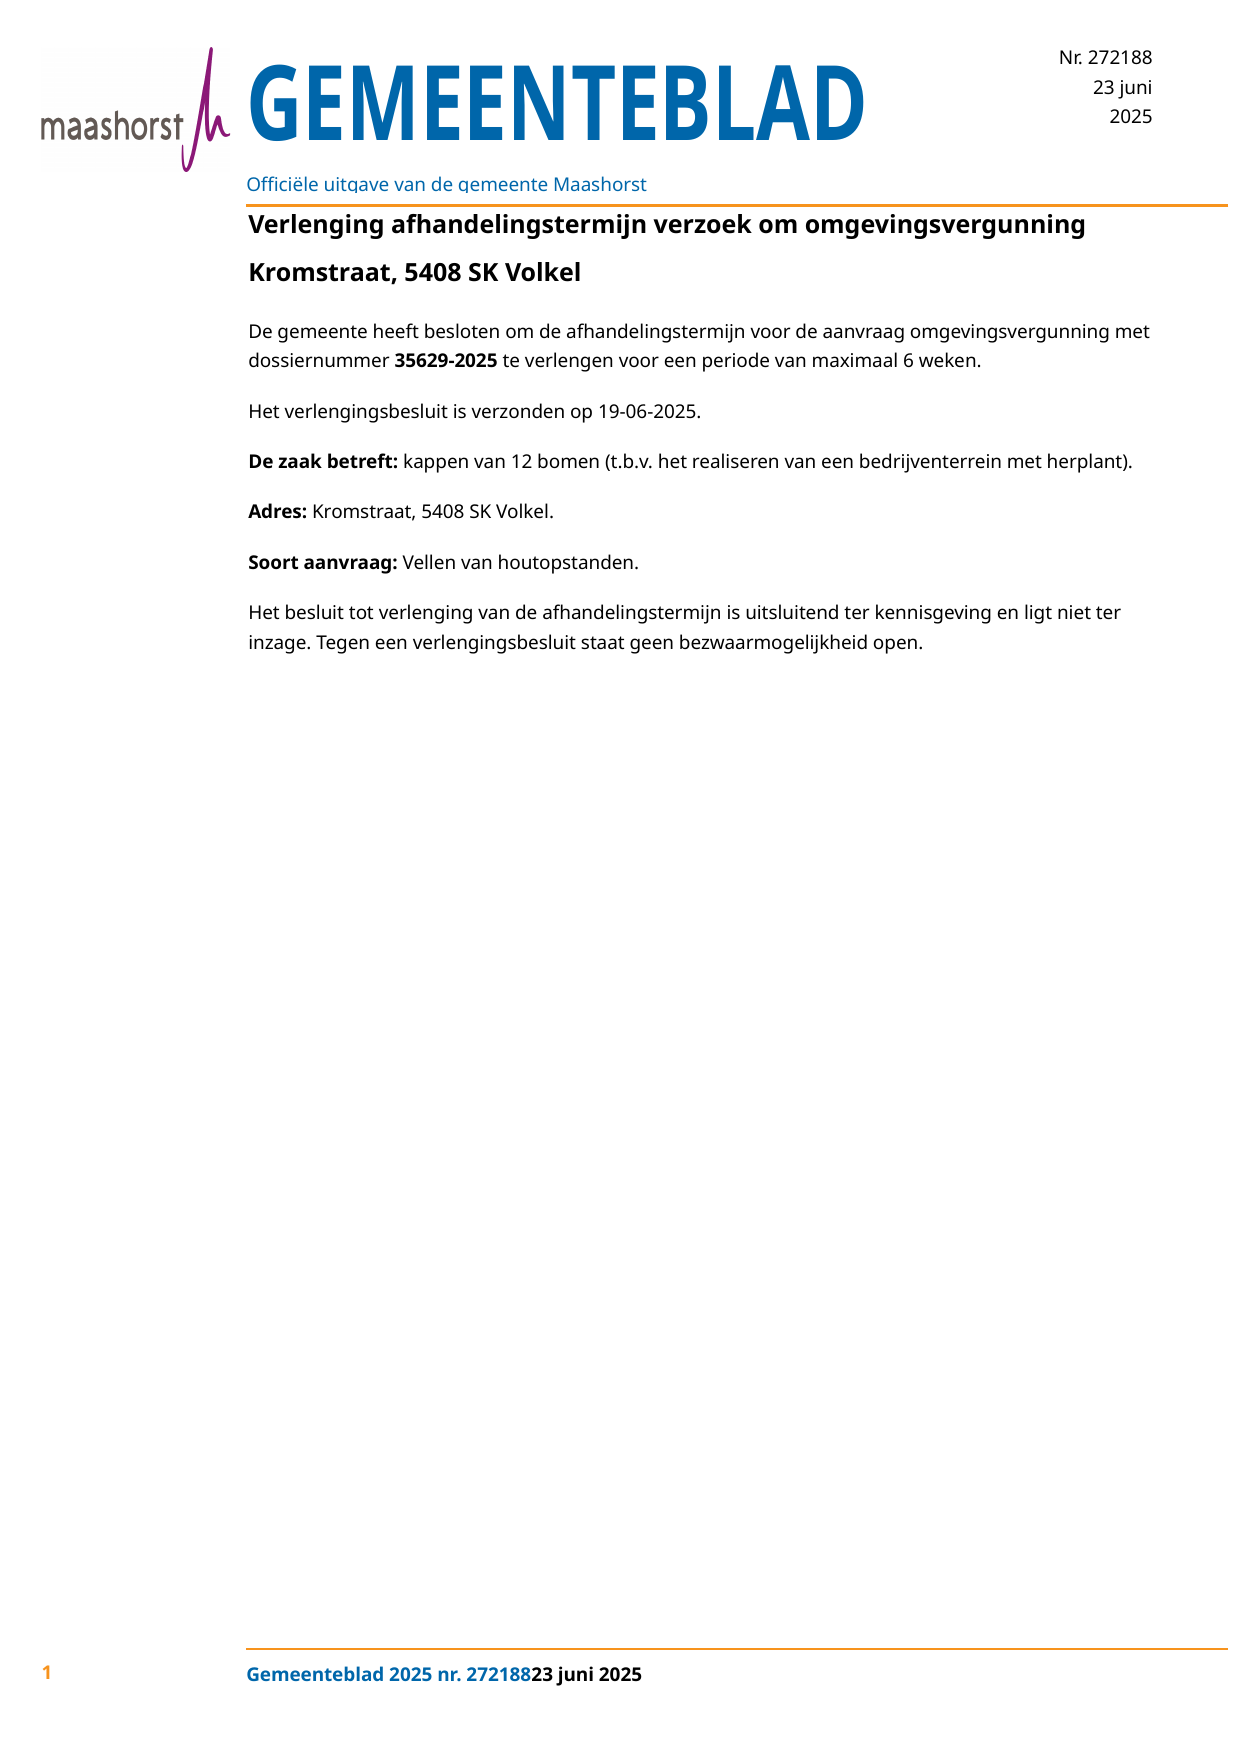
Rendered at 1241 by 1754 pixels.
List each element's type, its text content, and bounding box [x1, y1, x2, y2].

text De zaak betreft: kappen van 12 bomen (t.b.v. het realiseren van een bedrijventerrein met herplant). [248, 448, 1152, 474]
text De gemeente heeft besloten om de afhandelingstermijn voor de aanvraag omgevingsvergunning met dossiernummer 35629-2025 te verlengen voor een periode van maximaal 6 weken. [248, 318, 1152, 373]
text Verlenging afhandelingstermijn verzoek om omgevingsvergunning Kromstraat, 5408 SK Volkel [248, 207, 1152, 288]
picture [41, 47, 231, 172]
text Adres: Kromstraat, 5408 SK Volkel. [248, 499, 1152, 524]
text Soort aanvraag: Vellen van houtopstanden. [248, 549, 1152, 575]
text Het besluit tot verlenging van de afhandelingstermijn is uitsluitend ter kennisgeving en ligt niet ter inzage. Tegen een verlengingsbesluit staat geen bezwaarmogelijkheid open. [248, 599, 1152, 655]
text Het verlengingsbesluit is verzonden op 19-06-2025. [248, 398, 1152, 424]
